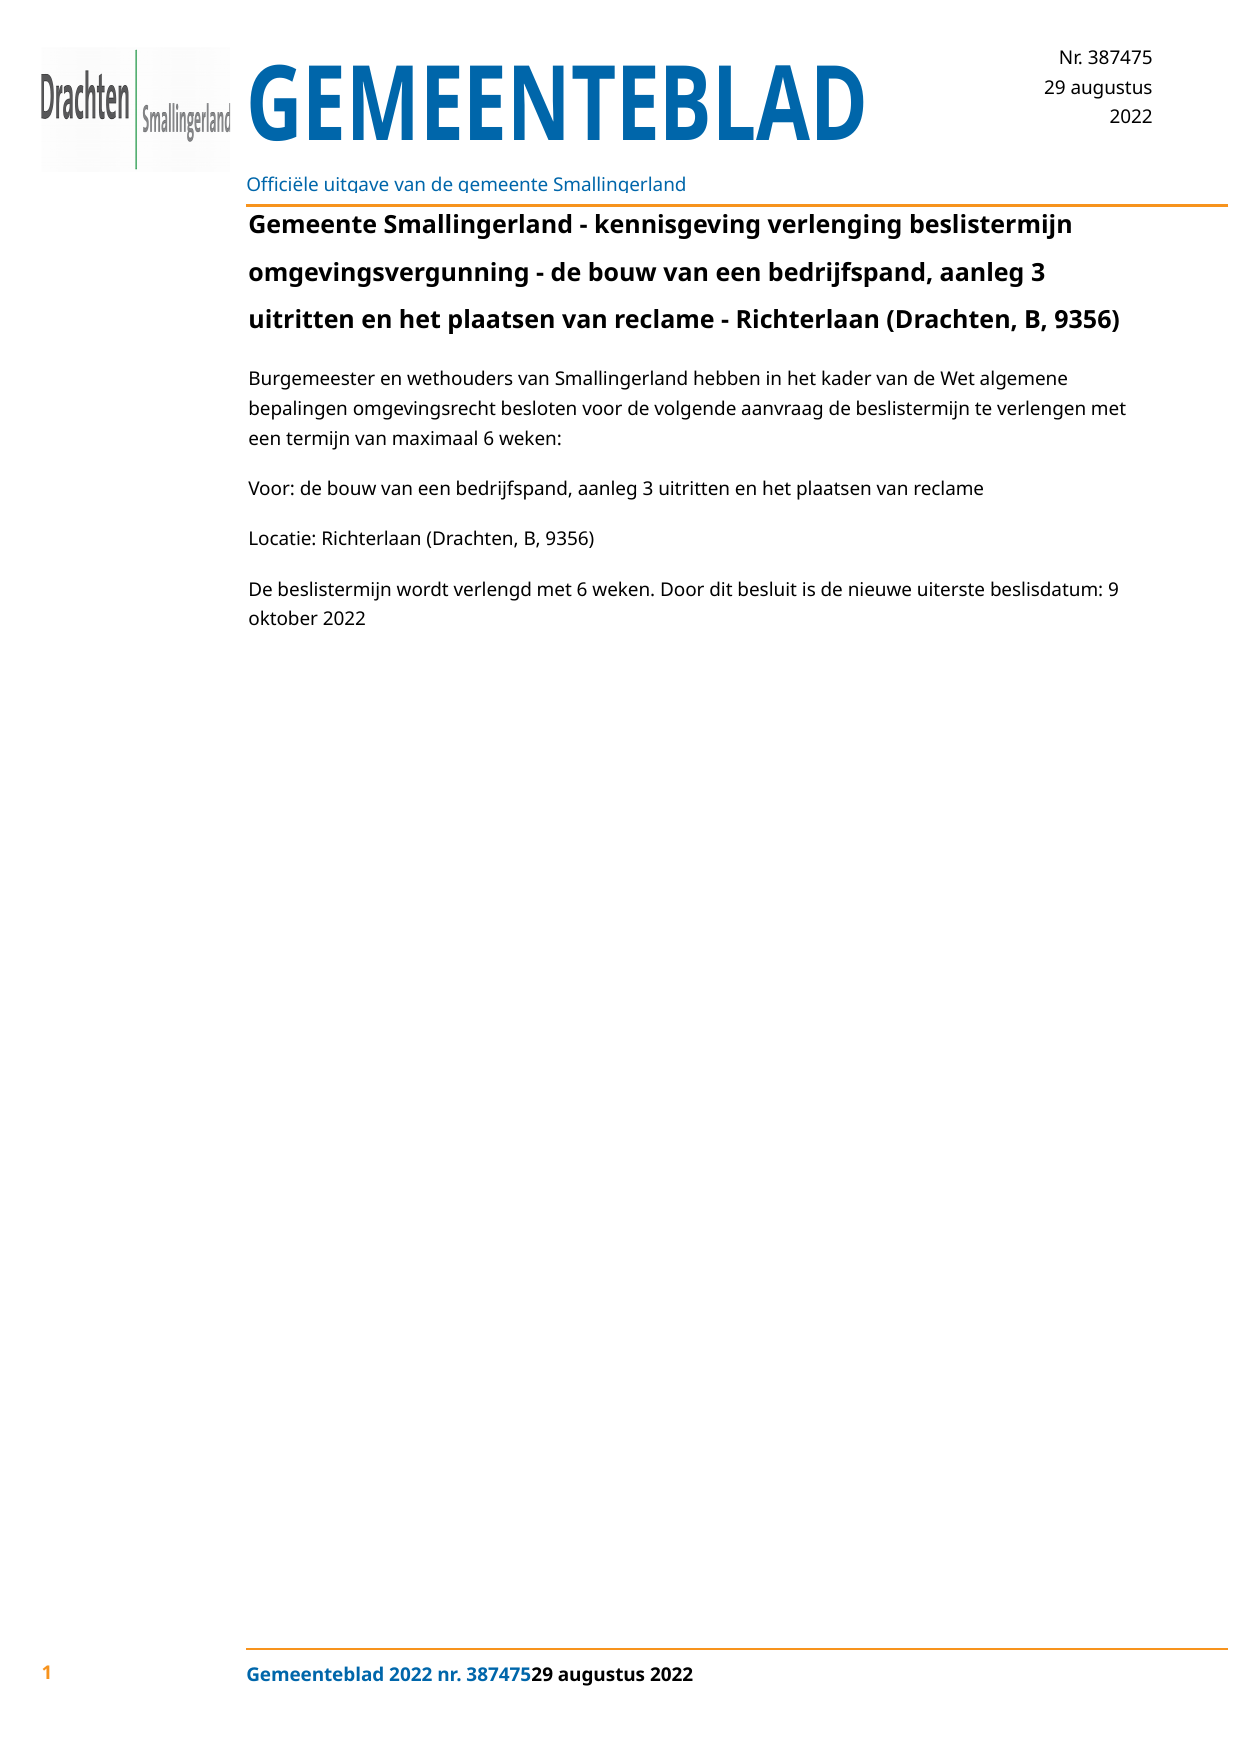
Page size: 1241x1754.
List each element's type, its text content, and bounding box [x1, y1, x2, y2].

text Gemeente Smallingerland - kennisgeving verlenging beslistermijn omgevingsvergunning - de bouw van een bedrijfspand, aanleg 3 uitritten en het plaatsen van reclame - Richterlaan (Drachten, B, 9356) [248, 207, 1152, 336]
text De beslistermijn wordt verlengd met 6 weken. Door dit besluit is de nieuwe uiterste beslisdatum: 9 oktober 2022 [248, 576, 1152, 631]
text Burgemeester en wethouders van Smallingerland hebben in het kader van de Wet algemene bepalingen omgevingsrecht besloten voor de volgende aanvraag de beslistermijn te verlengen met een termijn van maximaal 6 weken: [248, 366, 1152, 450]
picture [41, 47, 231, 172]
text Voor: de bouw van een bedrijfspand, aanleg 3 uitritten en het plaatsen van reclame [248, 475, 1152, 501]
text Locatie: Richterlaan (Drachten, B, 9356) [248, 526, 1152, 551]
